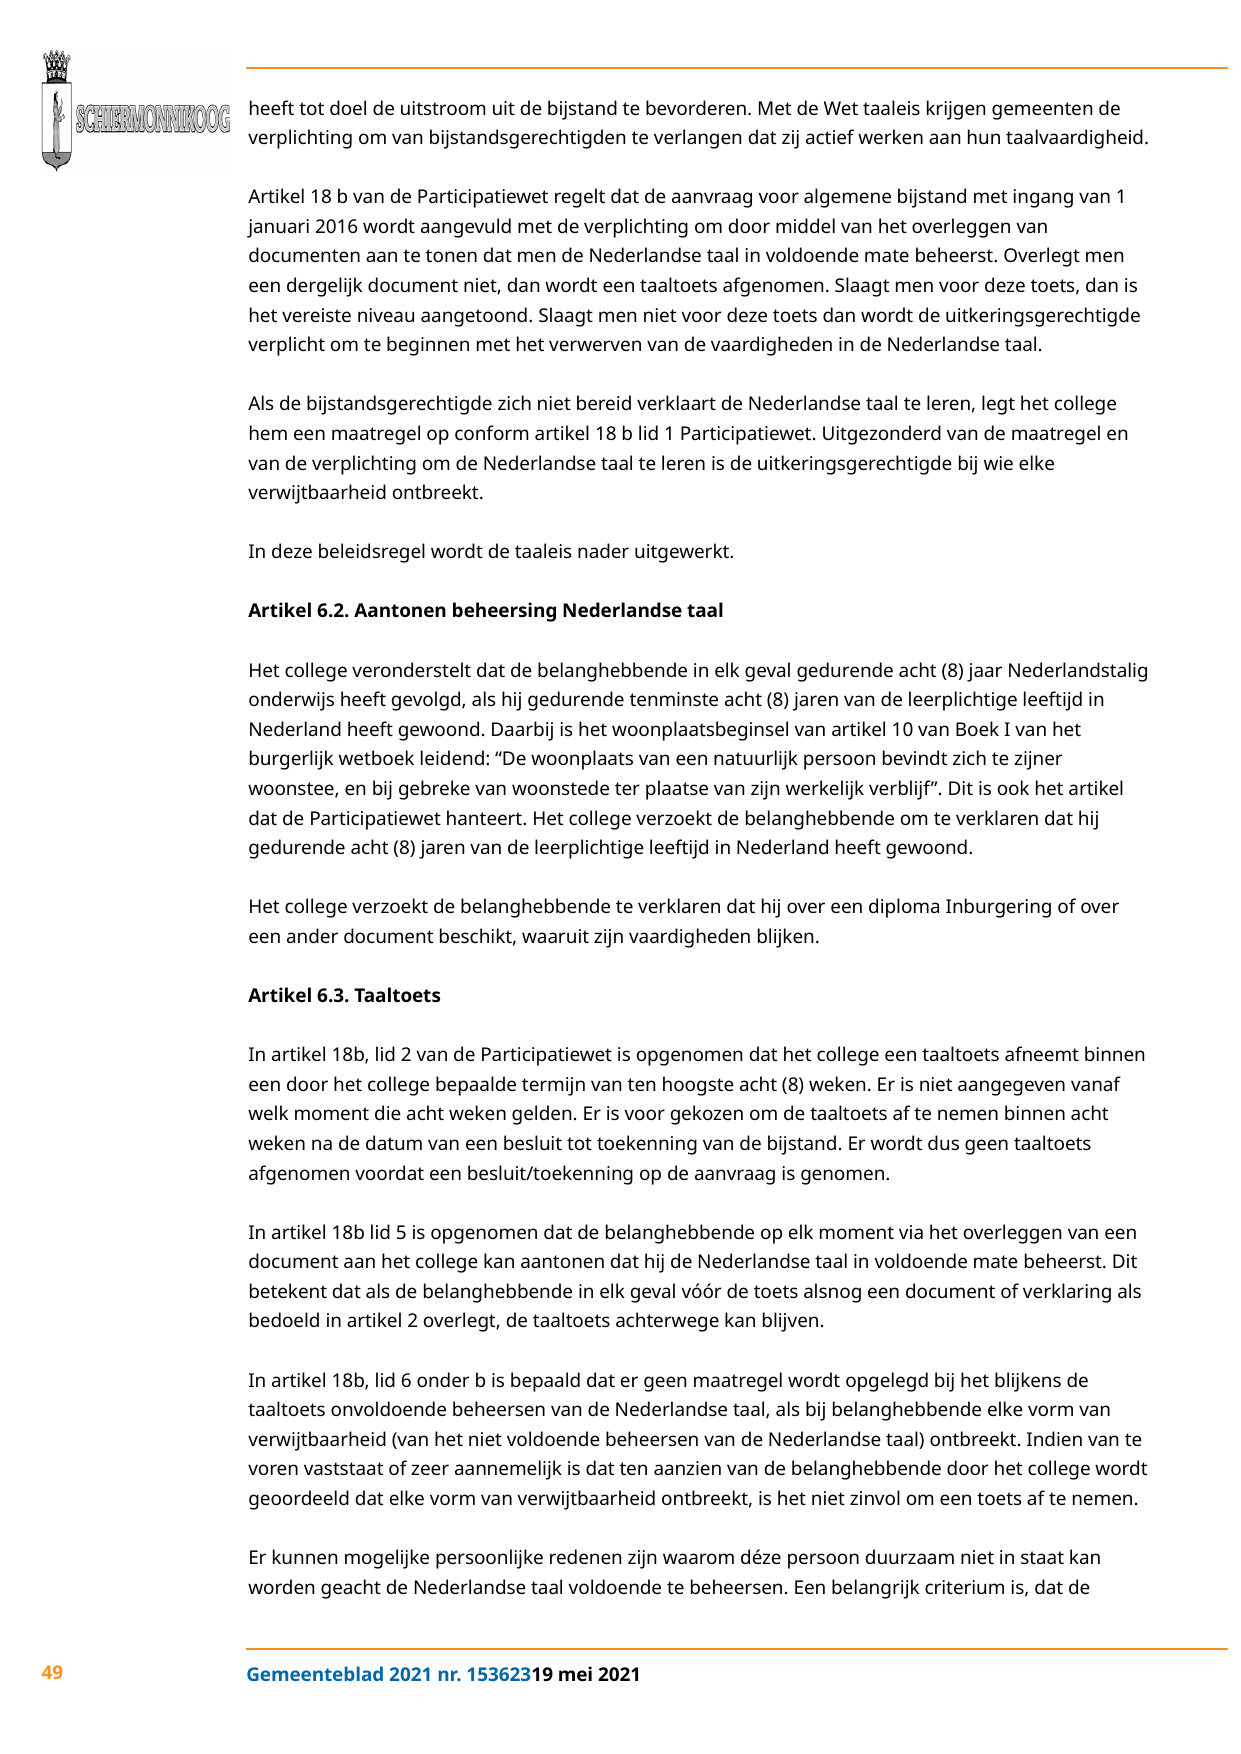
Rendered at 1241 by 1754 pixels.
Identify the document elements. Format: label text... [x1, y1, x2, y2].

text Artikel 6.3. Taaltoets [248, 982, 1152, 1008]
text Het college veronderstelt dat de belanghebbende in elk geval gedurende acht (8) jaar Nederlandstalig onderwijs heeft gevolgd, als hij gedurende tenminste acht (8) jaren van de leerplichtige leeftijd in Nederland heeft gewoond. Daarbij is het woonplaatsbeginsel van artikel 10 van Boek I van het burgerlijk wetboek leidend: “De woonplaats van een natuurlijk persoon bevindt zich te zijner woonstee, en bij gebreke van woonstede ter plaatse van zijn werkelijk verblijf”. Dit is ook het artikel dat de Participatiewet hanteert. Het college verzoekt de belanghebbende om te verklaren dat hij gedurende acht (8) jaren van de leerplichtige leeftijd in Nederland heeft gewoond. [248, 657, 1152, 860]
text Het college verzoekt de belanghebbende te verklaren dat hij over een diploma Inburgering of over een ander document beschikt, waaruit zijn vaardigheden blijken. [248, 893, 1152, 949]
text Artikel 18 b van de Participatiewet regelt dat de aanvraag voor algemene bijstand met ingang van 1 januari 2016 wordt aangevuld met de verplichting om door middel van het overleggen van documenten aan te tonen dat men de Nederlandse taal in voldoende mate beheerst. Overlegt men een dergelijk document niet, dan wordt een taaltoets afgenomen. Slaagt men voor deze toets, dan is het vereiste niveau aangetoond. Slaagt men niet voor deze toets dan wordt de uitkeringsgerechtigde verplicht om te beginnen met het verwerven van de vaardigheden in de Nederlandse taal. [248, 183, 1152, 357]
text In deze beleidsregel wordt de taaleis nader uitgewerkt. [248, 538, 1152, 564]
text Er kunnen mogelijke persoonlijke redenen zijn waarom déze persoon duurzaam niet in staat kan worden geacht de Nederlandse taal voldoende te beheersen. Een belangrijk criterium is, dat de [248, 1544, 1152, 1600]
picture [41, 47, 231, 172]
text Als de bijstandsgerechtigde zich niet bereid verklaart de Nederlandse taal te leren, legt het college hem een maatregel op conform artikel 18 b lid 1 Participatiewet. Uitgezonderd van de maatregel en van de verplichting om de Nederlandse taal te leren is de uitkeringsgerechtigde bij wie elke verwijtbaarheid ontbreekt. [248, 391, 1152, 505]
text In artikel 18b lid 5 is opgenomen dat de belanghebbende op elk moment via het overleggen van een document aan het college kan aantonen dat hij de Nederlandse taal in voldoende mate beheerst. Dit betekent dat als de belanghebbende in elk geval vóór de toets alsnog een document of verklaring als bedoeld in artikel 2 overlegt, de taaltoets achterwege kan blijven. [248, 1219, 1152, 1333]
text In artikel 18b, lid 6 onder b is bepaald dat er geen maatregel wordt opgelegd bij het blijkens de taaltoets onvoldoende beheersen van de Nederlandse taal, als bij belanghebbende elke vorm van verwijtbaarheid (van het niet voldoende beheersen van de Nederlandse taal) ontbreekt. Indien van te voren vaststaat of zeer aannemelijk is dat ten aanzien van de belanghebbende door het college wordt geoordeeld dat elke vorm van verwijtbaarheid ontbreekt, is het niet zinvol om een toets af te nemen. [248, 1367, 1152, 1511]
text Artikel 6.2. Aantonen beheersing Nederlandse taal [248, 598, 1152, 623]
text heeft tot doel de uitstroom uit de bijstand te bevorderen. Met de Wet taaleis krijgen gemeenten de verplichting om van bijstandsgerechtigden te verlangen dat zij actief werken aan hun taalvaardigheid. [248, 95, 1152, 150]
text In artikel 18b, lid 2 van de Participatiewet is opgenomen dat het college een taaltoets afneemt binnen een door het college bepaalde termijn van ten hoogste acht (8) weken. Er is niet aangegeven vanaf welk moment die acht weken gelden. Er is voor gekozen om de taaltoets af te nemen binnen acht weken na de datum van een besluit tot toekenning van de bijstand. Er wordt dus geen taaltoets afgenomen voordat een besluit/toekenning op de aanvraag is genomen. [248, 1041, 1152, 1186]
